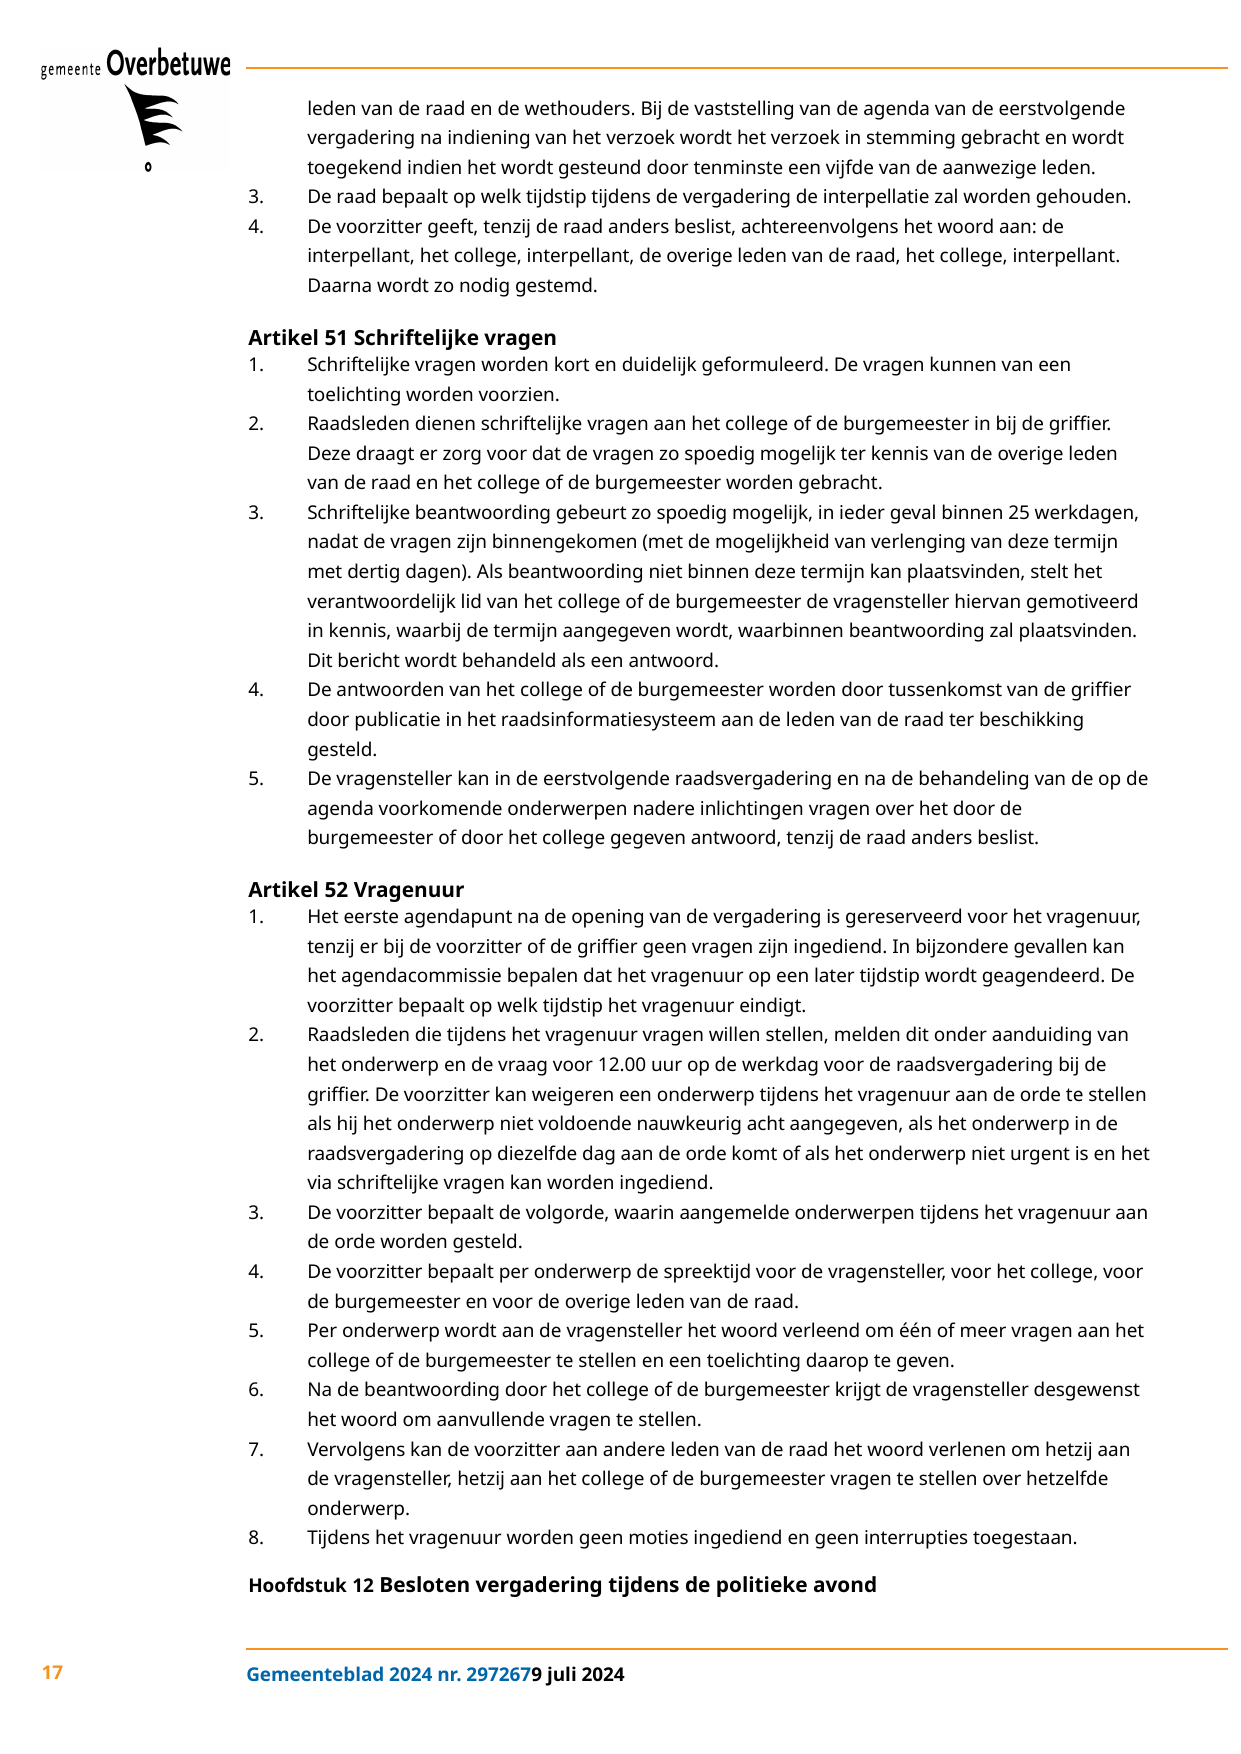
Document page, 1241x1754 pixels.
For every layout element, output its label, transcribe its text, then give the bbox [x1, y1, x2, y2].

list Na de beantwoording door het college of de burgemeester krijgt de vragensteller desgewenst het woord om aanvullende vragen te stellen. [248, 1377, 1152, 1432]
list Per onderwerp wordt aan de vragensteller het woord verleend om één of meer vragen aan het college of de burgemeester te stellen en een toelichting daarop te geven. [248, 1317, 1152, 1373]
list Tijdens het vragenuur worden geen moties ingediend en geen interrupties toegestaan. [248, 1524, 1152, 1550]
text Artikel 52 Vragenuur [248, 875, 1152, 903]
text Artikel 51 Schriftelijke vragen [248, 323, 1152, 351]
list Schriftelijke beantwoording gebeurt zo spoedig mogelijk, in ieder geval binnen 25 werkdagen, nadat de vragen zijn binnengekomen (met de mogelijkheid van verlenging van deze termijn met dertig dagen). Als beantwoording niet binnen deze termijn kan plaatsvinden, stelt het verantwoordelijk lid van het college of de burgemeester de vragensteller hiervan gemotiveerd in kennis, waarbij de termijn aangegeven wordt, waarbinnen beantwoording zal plaatsvinden. Dit bericht wordt behandeld als een antwoord. [248, 499, 1152, 673]
list leden van de raad en de wethouders. Bij de vaststelling van de agenda van de eerstvolgende vergadering na indiening van het verzoek wordt het verzoek in stemming gebracht en wordt toegekend indien het wordt gesteund door tenminste een vijfde van de aanwezige leden. [248, 95, 1152, 180]
list De vragensteller kan in de eerstvolgende raadsvergadering en na de behandeling van de op de agenda voorkomende onderwerpen nadere inlichtingen vragen over het door de burgemeester of door het college gegeven antwoord, tenzij de raad anders beslist. [248, 765, 1152, 850]
picture [41, 47, 231, 172]
list De antwoorden van het college of de burgemeester worden door tussenkomst van de griffier door publicatie in het raadsinformatiesysteem aan de leden van de raad ter beschikking gesteld. [248, 677, 1152, 761]
list De raad bepaalt op welk tijdstip tijdens de vergadering de interpellatie zal worden gehouden. [248, 183, 1152, 209]
text Hoofdstuk 12 Besloten vergadering tijdens de politieke avond [248, 1570, 1152, 1599]
list Vervolgens kan de voorzitter aan andere leden van de raad het woord verlenen om hetzij aan de vragensteller, hetzij aan het college of de burgemeester vragen te stellen over hetzelfde onderwerp. [248, 1436, 1152, 1521]
list Het eerste agendapunt na de opening van de vergadering is gereserveerd voor het vragenuur, tenzij er bij de voorzitter of de griffier geen vragen zijn ingediend. In bijzondere gevallen kan het agendacommissie bepalen dat het vragenuur op een later tijdstip wordt geagendeerd. De voorzitter bepaalt op welk tijdstip het vragenuur eindigt. [248, 903, 1152, 1018]
list De voorzitter bepaalt per onderwerp de spreektijd voor de vragensteller, voor het college, voor de burgemeester en voor de overige leden van de raad. [248, 1258, 1152, 1314]
list De voorzitter bepaalt de volgorde, waarin aangemelde onderwerpen tijdens het vragenuur aan de orde worden gesteld. [248, 1199, 1152, 1254]
list Raadsleden die tijdens het vragenuur vragen willen stellen, melden dit onder aanduiding van het onderwerp en de vraag voor 12.00 uur op de werkdag voor de raadsvergadering bij de griffier. De voorzitter kan weigeren een onderwerp tijdens het vragenuur aan de orde te stellen als hij het onderwerp niet voldoende nauwkeurig acht aangegeven, als het onderwerp in de raadsvergadering op diezelfde dag aan de orde komt of als het onderwerp niet urgent is en het via schriftelijke vragen kan worden ingediend. [248, 1022, 1152, 1195]
list De voorzitter geeft, tenzij de raad anders beslist, achtereenvolgens het woord aan: de interpellant, het college, interpellant, de overige leden van de raad, het college, interpellant. Daarna wordt zo nodig gestemd. [248, 213, 1152, 298]
list Raadsleden dienen schriftelijke vragen aan het college of de burgemeester in bij de griffier. Deze draagt er zorg voor dat de vragen zo spoedig mogelijk ter kennis van de overige leden van de raad en het college of de burgemeester worden gebracht. [248, 410, 1152, 495]
list Schriftelijke vragen worden kort en duidelijk geformuleerd. De vragen kunnen van een toelichting worden voorzien. [248, 351, 1152, 406]
